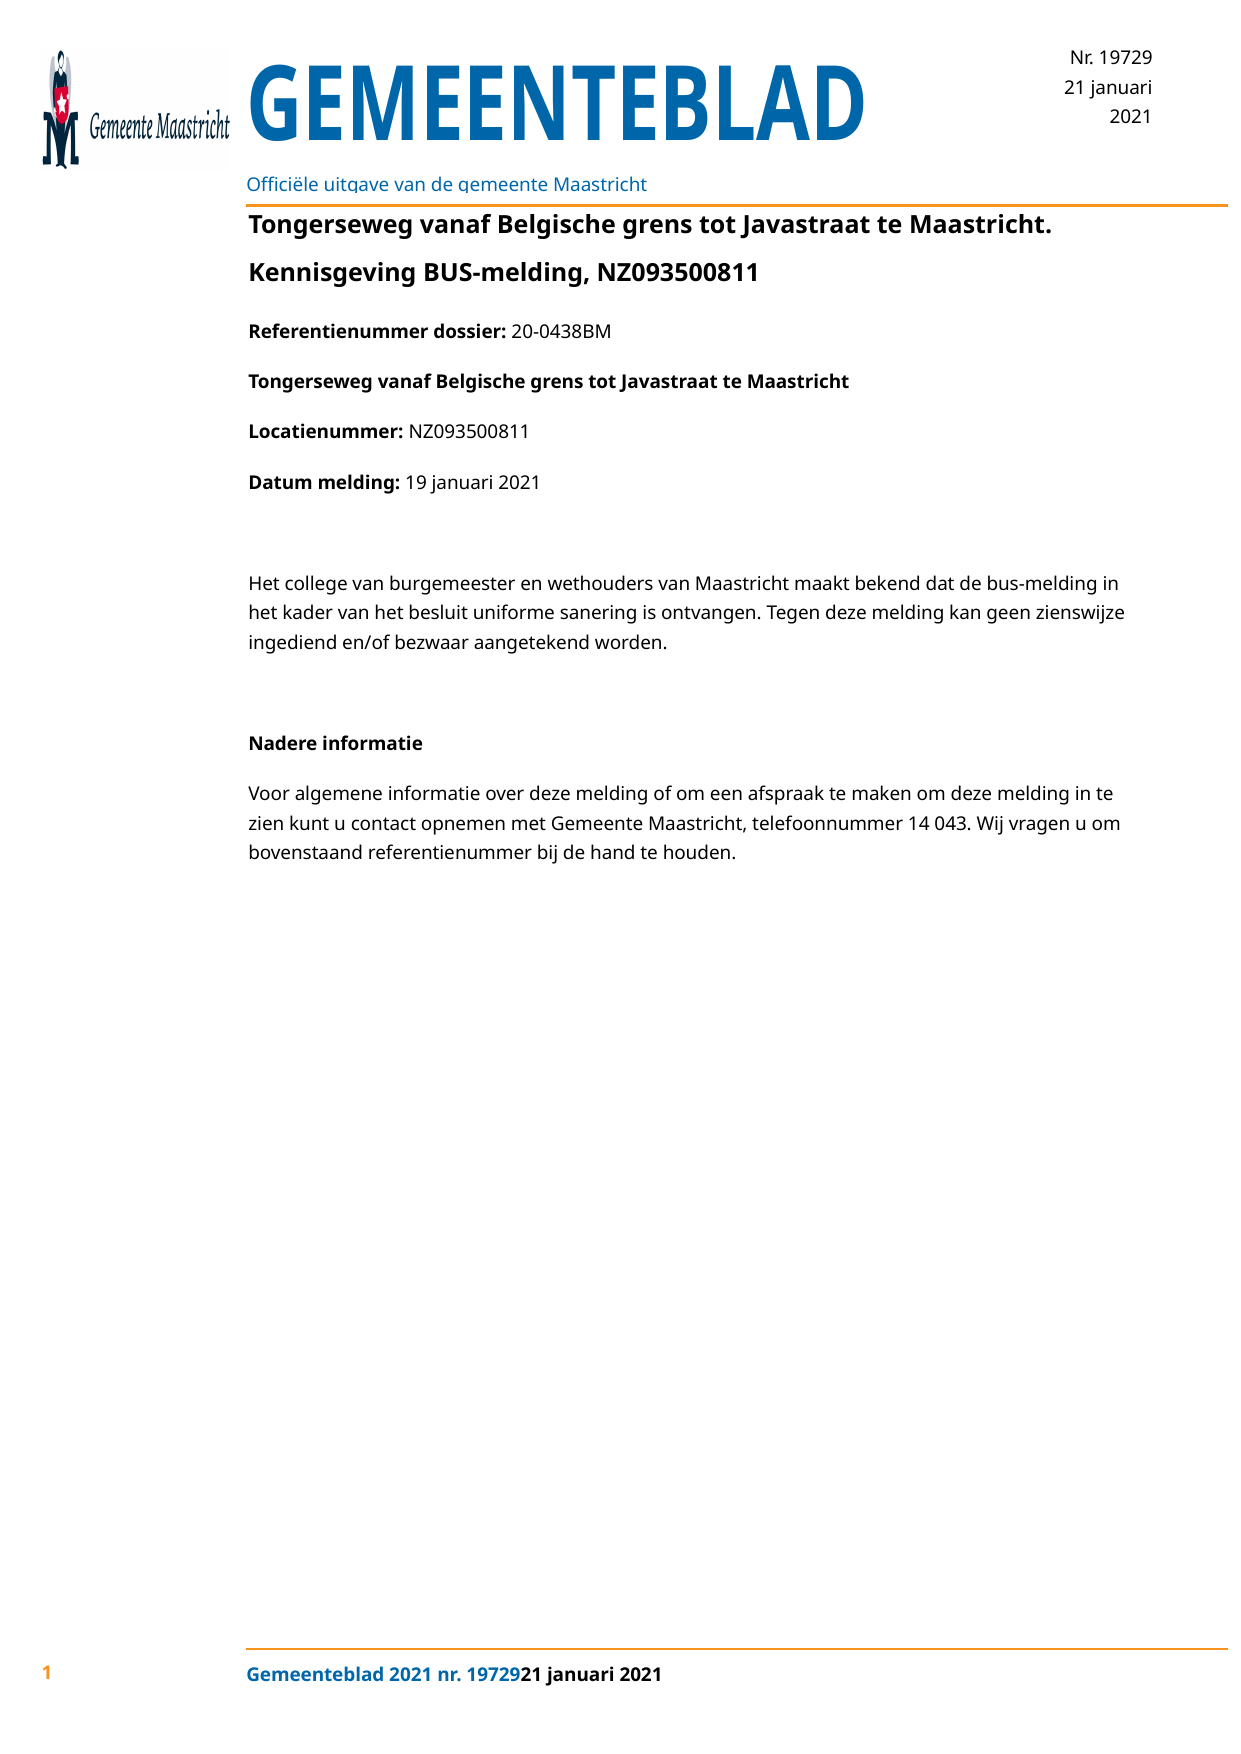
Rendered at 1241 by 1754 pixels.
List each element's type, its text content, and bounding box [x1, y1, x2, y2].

text Tongerseweg vanaf Belgische grens tot Javastraat te Maastricht. Kennisgeving BUS-melding, NZ093500811 [248, 207, 1152, 288]
text Nadere informatie [248, 730, 1152, 756]
text Tongerseweg vanaf Belgische grens tot Javastraat te Maastricht [248, 368, 1152, 394]
text Locatienummer: NZ093500811 [248, 419, 1152, 444]
text Referentienummer dossier: 20-0438BM [248, 318, 1152, 344]
picture [41, 47, 231, 172]
text Het college van burgemeester en wethouders van Maastricht maakt bekend dat de bus-melding in het kader van het besluit uniforme sanering is ontvangen. Tegen deze melding kan geen zienswijze ingediend en/of bezwaar aangetekend worden. [248, 570, 1152, 655]
text Datum melding: 19 januari 2021 [248, 469, 1152, 495]
text Voor algemene informatie over deze melding of om een afspraak te maken om deze melding in te zien kunt u contact opnemen met Gemeente Maastricht, telefoonnummer 14 043. Wij vragen u om bovenstaand referentienummer bij de hand te houden. [248, 780, 1152, 865]
